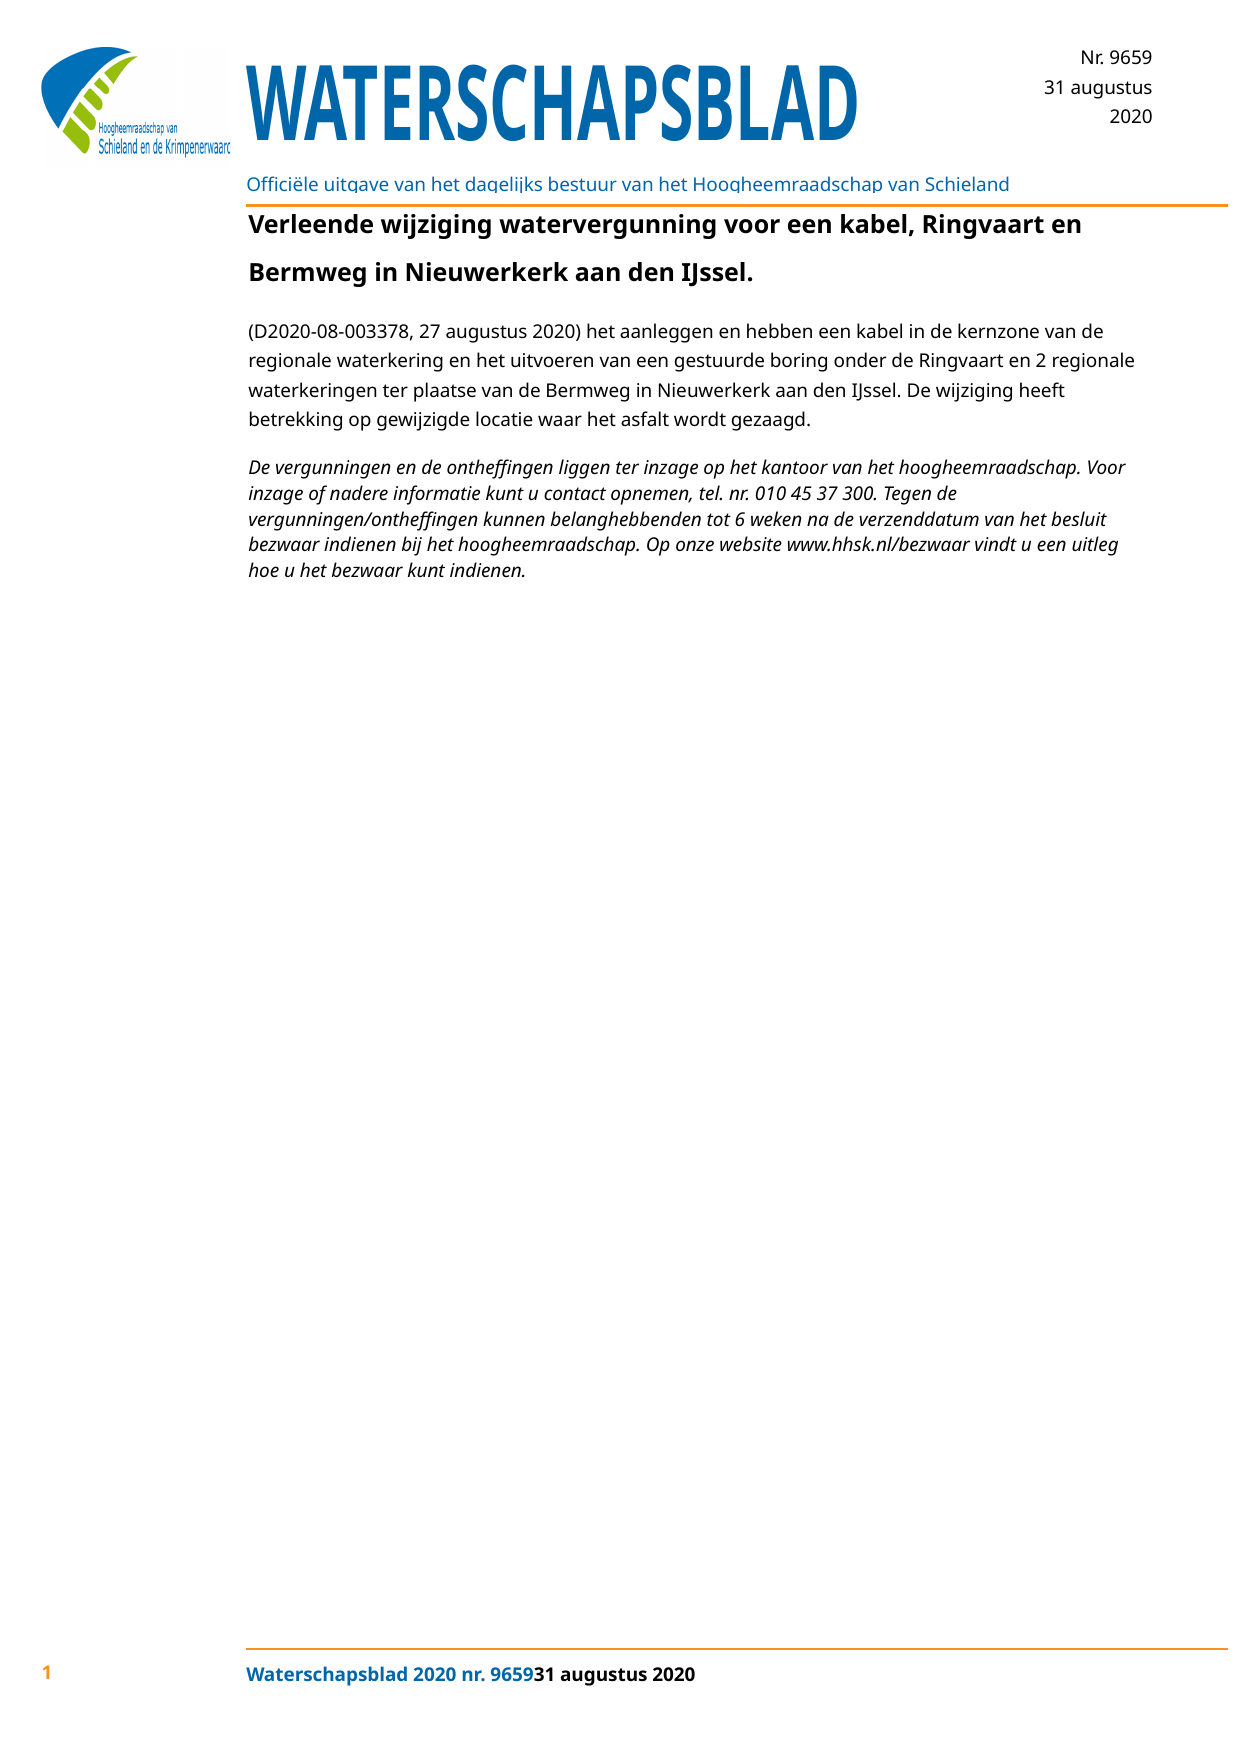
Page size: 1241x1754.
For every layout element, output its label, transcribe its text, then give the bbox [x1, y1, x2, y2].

picture [41, 47, 231, 172]
text (D2020-08-003378, 27 augustus 2020) het aanleggen en hebben een kabel in de kernzone van de regionale waterkering en het uitvoeren van een gestuurde boring onder de Ringvaart en 2 regionale waterkeringen ter plaatse van de Bermweg in Nieuwerkerk aan den IJssel. De wijziging heeft betrekking op gewijzigde locatie waar het asfalt wordt gezaagd. [248, 318, 1152, 432]
text Verleende wijziging watervergunning voor een kabel, Ringvaart en Bermweg in Nieuwerkerk aan den IJssel. [248, 207, 1152, 288]
text De vergunningen en de ontheffingen liggen ter inzage op het kantoor van het hoogheemraadschap. Voor inzage of nadere informatie kunt u contact opnemen, tel. nr. 010 45 37 300. Tegen de vergunningen/ontheffingen kunnen belanghebbenden tot 6 weken na de verzenddatum van het besluit bezwaar indienen bij het hoogheemraadschap. Op onze website www.hhsk.nl/bezwaar vindt u een uitleg hoe u het bezwaar kunt indienen. [248, 454, 1152, 583]
